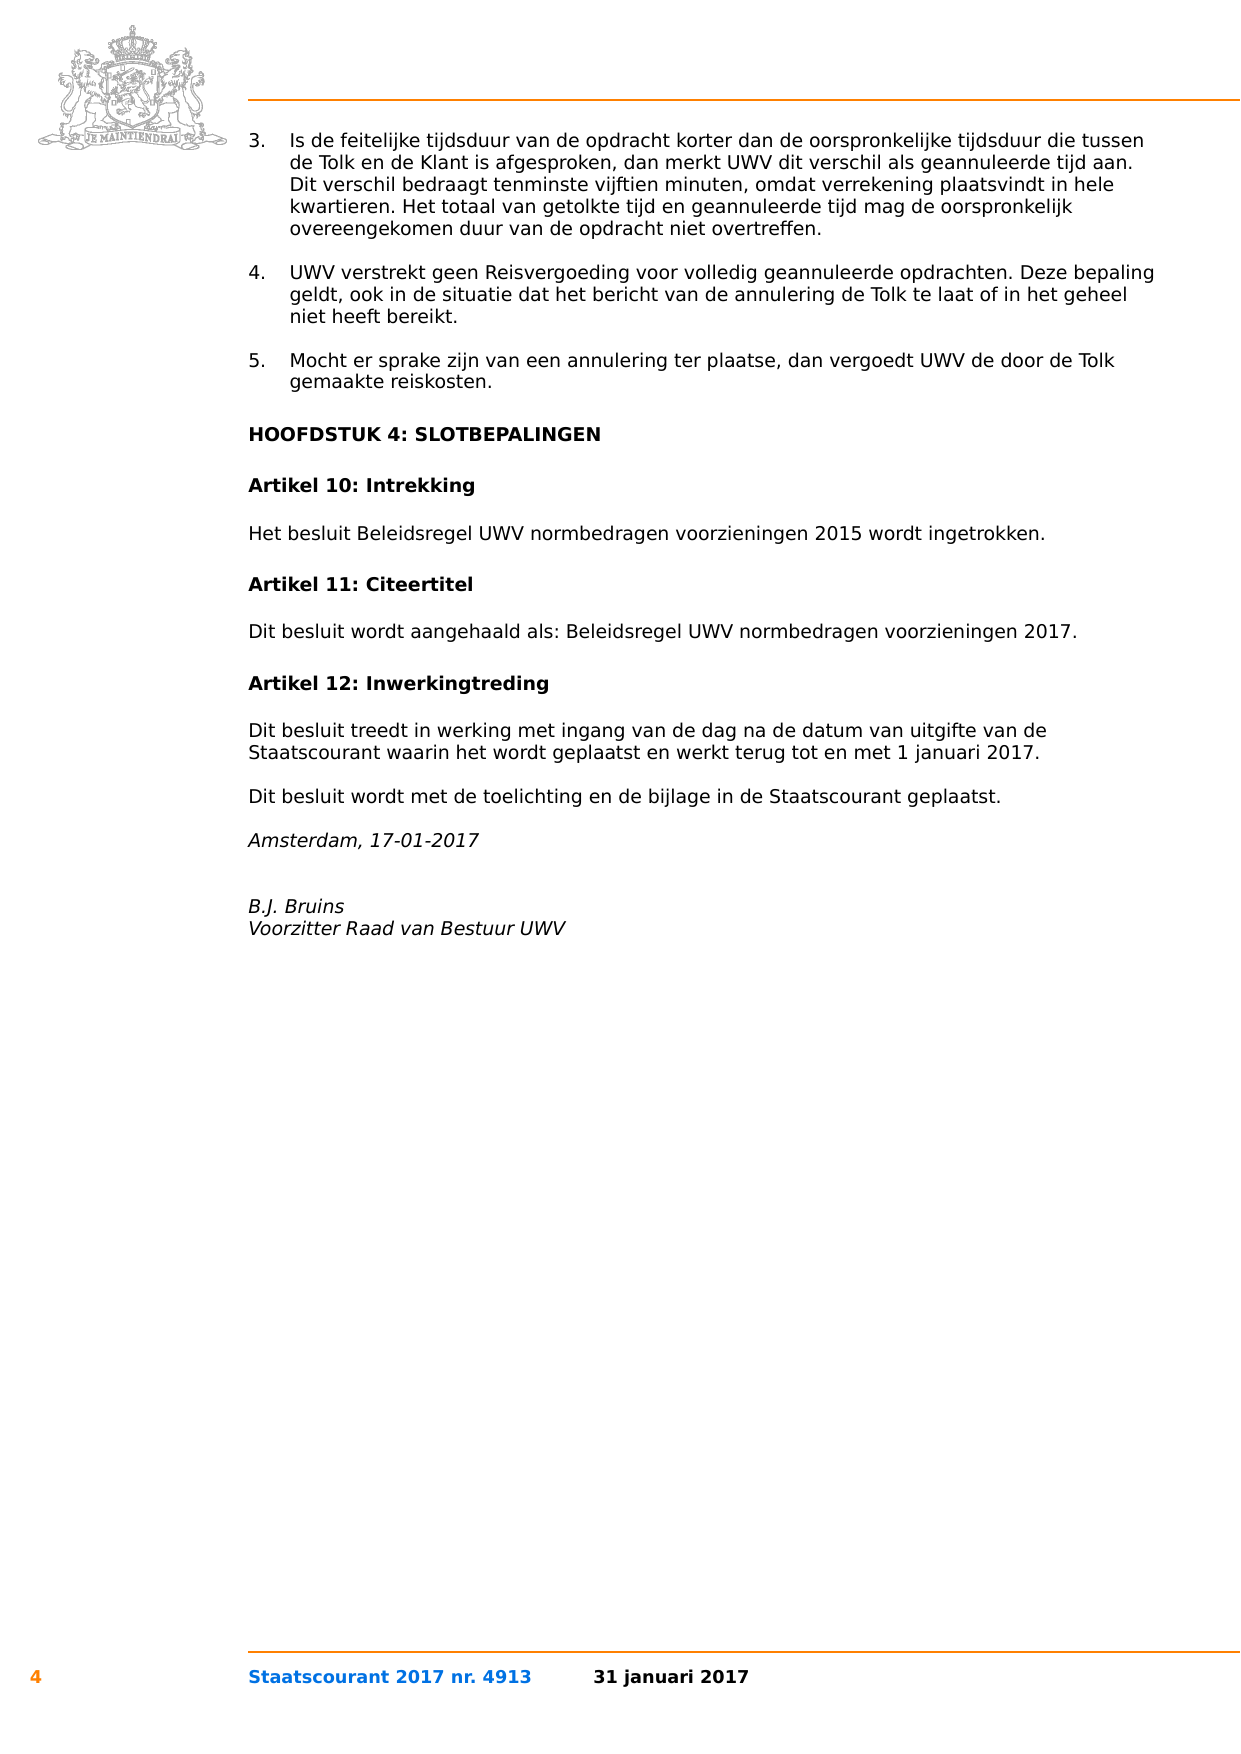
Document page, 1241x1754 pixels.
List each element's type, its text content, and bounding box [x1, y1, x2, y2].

subtitle Artikel 11: Citeertitel [248, 574, 1163, 596]
text 5. Mocht er sprake zijn van een annulering ter plaatse, dan vergoedt UWV de door de Tolk gemaakte reiskosten. [248, 349, 1163, 393]
text Amsterdam, 17-01-2017 [248, 830, 1163, 852]
text B.J. Bruins Voorzitter Raad van Bestuur UWV [248, 874, 1163, 940]
subtitle Artikel 10: Intrekking [248, 475, 1163, 497]
text 3. Is de feitelijke tijdsduur van de opdracht korter dan de oorspronkelijke tijdsduur die tussen de Tolk en de Klant is afgesproken, dan merkt UWV dit verschil als geannuleerde tijd aan. Dit verschil bedraagt tenminste vijftien minuten, omdat verrekening plaatsvindt in hele kwartieren. Het totaal van getolkte tijd en geannuleerde tijd mag de oorspronkelijk overeengekomen duur van de opdracht niet overtreffen. [248, 130, 1163, 240]
text Dit besluit wordt aangehaald als: Beleidsregel UWV normbedragen voorzieningen 2017. [248, 621, 1163, 643]
subtitle Artikel 12: Inwerkingtreding [248, 673, 1163, 695]
picture [38, 25, 227, 150]
text 4. UWV verstrekt geen Reisvergoeding voor volledig geannuleerde opdrachten. Deze bepaling geldt, ook in de situatie dat het bericht van de annulering de Tolk te laat of in het geheel niet heeft bereikt. [248, 262, 1163, 328]
subtitle HOOFDSTUK 4: SLOTBEPALINGEN [248, 423, 1163, 445]
text Dit besluit treedt in werking met ingang van de dag na de datum van uitgifte van de Staatscourant waarin het wordt geplaatst en werkt terug tot en met 1 januari 2017. [248, 720, 1163, 764]
text Het besluit Beleidsregel UWV normbedragen voorzieningen 2015 wordt ingetrokken. [248, 522, 1163, 544]
text Dit besluit wordt met de toelichting en de bijlage in de Staatscourant geplaatst. [248, 786, 1163, 808]
